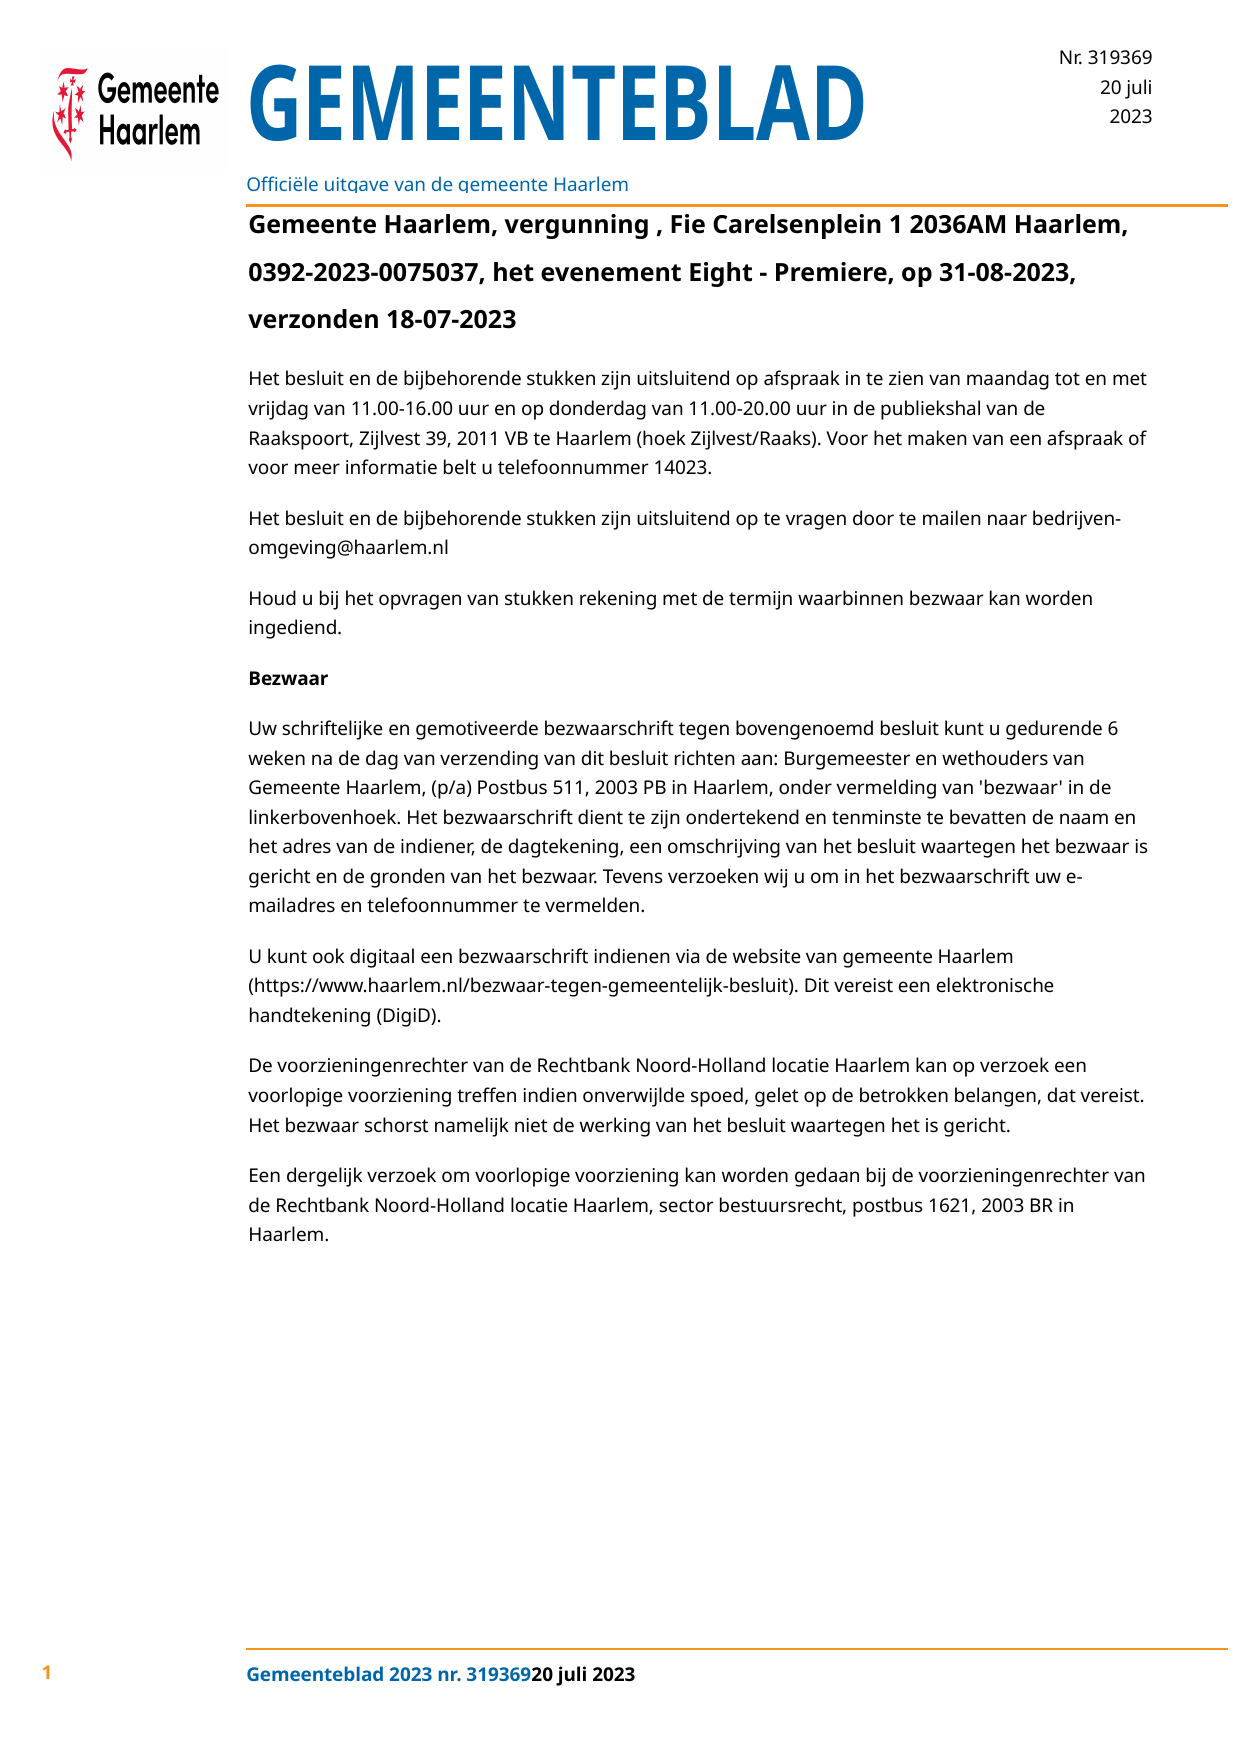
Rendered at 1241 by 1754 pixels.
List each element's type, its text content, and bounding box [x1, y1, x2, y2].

text Houd u bij het opvragen van stukken rekening met de termijn waarbinnen bezwaar kan worden ingediend. [248, 585, 1152, 640]
text Het besluit en de bijbehorende stukken zijn uitsluitend op te vragen door te mailen naar bedrijven-omgeving@haarlem.nl [248, 505, 1152, 560]
text Gemeente Haarlem, vergunning , Fie Carelsenplein 1 2036AM Haarlem, 0392-2023-0075037, het evenement Eight - Premiere, op 31-08-2023, verzonden 18-07-2023 [248, 207, 1152, 336]
text Het besluit en de bijbehorende stukken zijn uitsluitend op afspraak in te zien van maandag tot en met vrijdag van 11.00-16.00 uur en op donderdag van 11.00-20.00 uur in de publiekshal van de Raakspoort, Zijlvest 39, 2011 VB te Haarlem (hoek Zijlvest/Raaks). Voor het maken van een afspraak of voor meer informatie belt u telefoonnummer 14023. [248, 366, 1152, 480]
picture [41, 47, 231, 172]
text U kunt ook digitaal een bezwaarschrift indienen via de website van gemeente Haarlem (https://www.haarlem.nl/bezwaar-tegen-gemeentelijk-besluit). Dit vereist een elektronische handtekening (DigiD). [248, 943, 1152, 1028]
text Uw schriftelijke en gemotiveerde bezwaarschrift tegen bovengenoemd besluit kunt u gedurende 6 weken na de dag van verzending van dit besluit richten aan: Burgemeester en wethouders van Gemeente Haarlem, (p/a) Postbus 511, 2003 PB in Haarlem, onder vermelding van 'bezwaar' in de linkerbovenhoek. Het bezwaarschrift dient te zijn ondertekend en tenminste te bevatten de naam en het adres van de indiener, de dagtekening, een omschrijving van het besluit waartegen het bezwaar is gericht en de gronden van het bezwaar. Tevens verzoeken wij u om in het bezwaarschrift uw e-mailadres en telefoonnummer te vermelden. [248, 715, 1152, 918]
text De voorzieningenrechter van de Rechtbank Noord-Holland locatie Haarlem kan op verzoek een voorlopige voorziening treffen indien onverwijlde spoed, gelet op de betrokken belangen, dat vereist. Het bezwaar schorst namelijk niet de werking van het besluit waartegen het is gericht. [248, 1053, 1152, 1137]
text Een dergelijk verzoek om voorlopige voorziening kan worden gedaan bij de voorzieningenrechter van de Rechtbank Noord-Holland locatie Haarlem, sector bestuursrecht, postbus 1621, 2003 BR in Haarlem. [248, 1162, 1152, 1247]
text Bezwaar [248, 665, 1152, 690]
